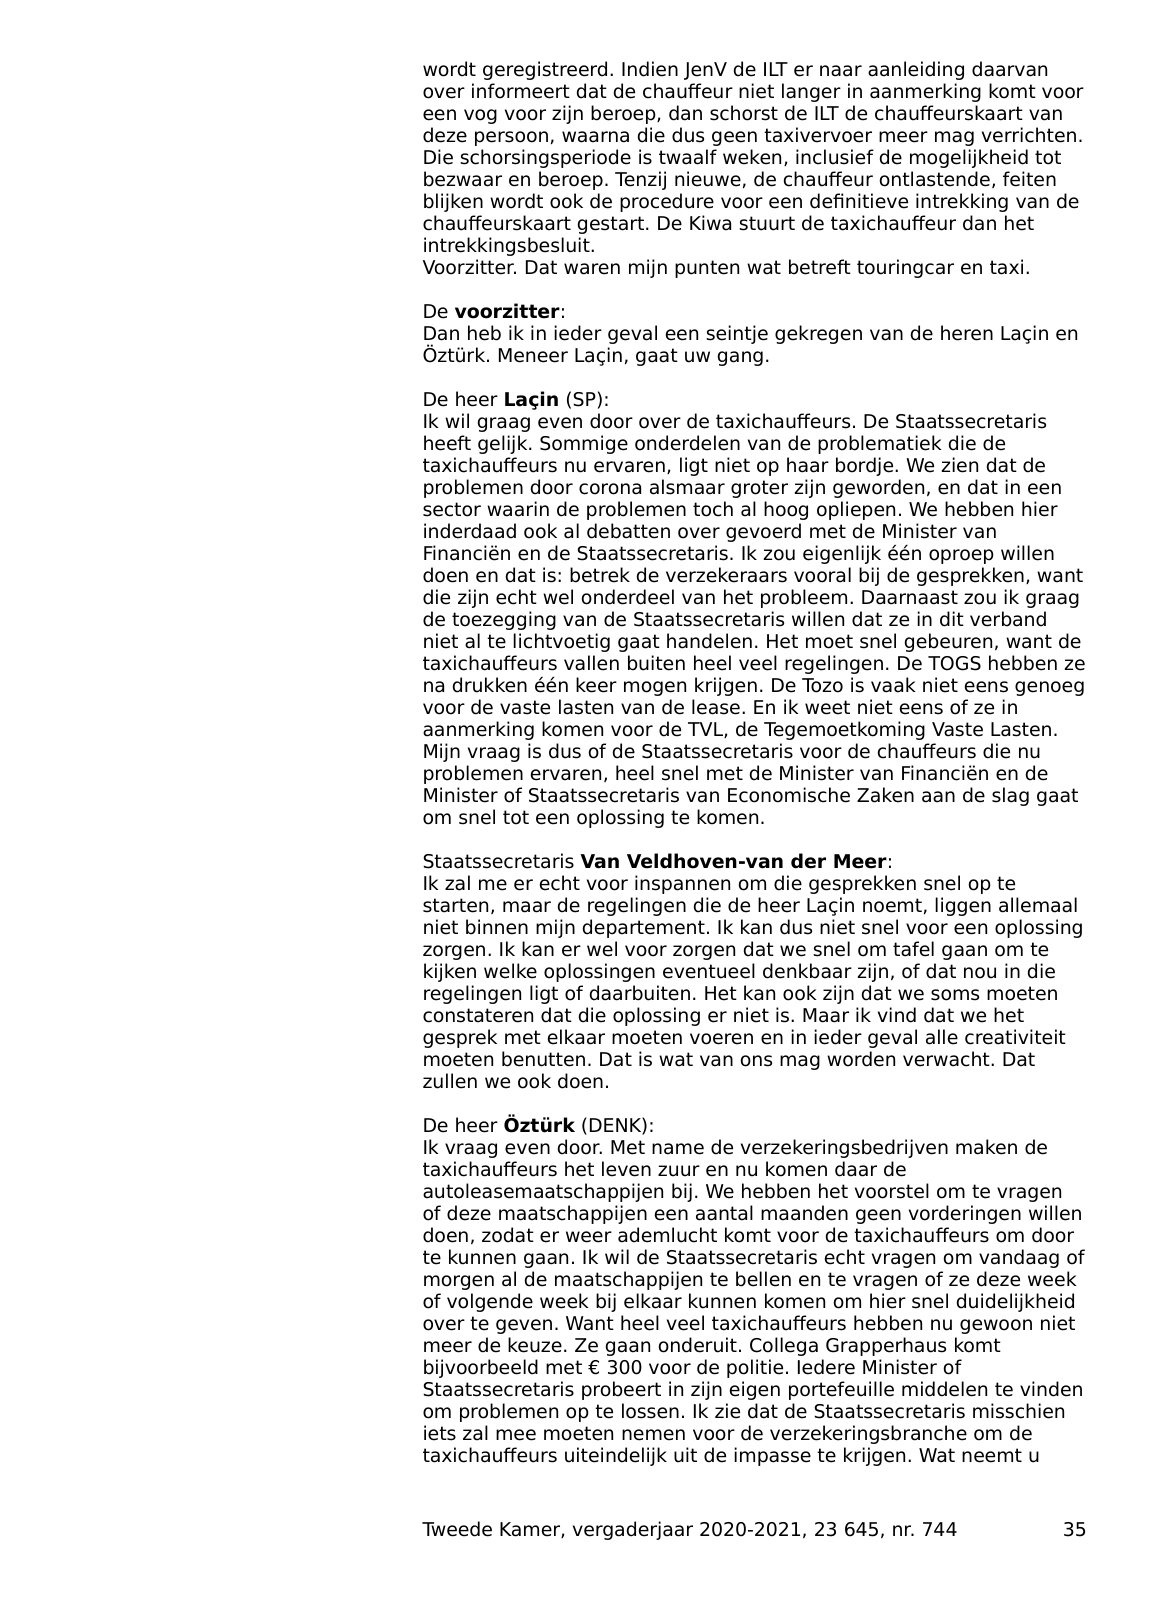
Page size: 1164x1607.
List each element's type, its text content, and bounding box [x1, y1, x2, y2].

text Ik wil graag even door over de taxichauffeurs. De Staatssecretaris heeft gelijk. Sommige onderdelen van de problematiek die de taxichauffeurs nu ervaren, ligt niet op haar bordje. We zien dat de problemen door corona alsmaar groter zijn geworden, en dat in een sector waarin de problemen toch al hoog opliepen. We hebben hier inderdaad ook al debatten over gevoerd met de Minister van Financiën en de Staatssecretaris. Ik zou eigenlijk één oproep willen doen en dat is: betrek de verzekeraars vooral bij de gesprekken, want die zijn echt wel onderdeel van het probleem. Daarnaast zou ik graag de toezegging van de Staatssecretaris willen dat ze in dit verband niet al te lichtvoetig gaat handelen. Het moet snel gebeuren, want de taxichauffeurs vallen buiten heel veel regelingen. De TOGS hebben ze na drukken één keer mogen krijgen. De Tozo is vaak niet eens genoeg voor de vaste lasten van de lease. En ik weet niet eens of ze in aanmerking komen voor de TVL, de Tegemoetkoming Vaste Lasten. Mijn vraag is dus of de Staatssecretaris voor de chauffeurs die nu problemen ervaren, heel snel met de Minister van Financiën en de Minister of Staatssecretaris van Economische Zaken aan de slag gaat om snel tot een oplossing te komen. [422, 411, 1087, 829]
text Voorzitter. Dat waren mijn punten wat betreft touringcar en taxi. [422, 257, 1087, 279]
text De heer Laçin (SP): [422, 389, 1087, 411]
text wordt geregistreerd. Indien JenV de ILT er naar aanleiding daarvan over informeert dat de chauffeur niet langer in aanmerking komt voor een vog voor zijn beroep, dan schorst de ILT de chauffeurskaart van deze persoon, waarna die dus geen taxivervoer meer mag verrichten. Die schorsingsperiode is twaalf weken, inclusief de mogelijkheid tot bezwaar en beroep. Tenzij nieuwe, de chauffeur ontlastende, feiten blijken wordt ook de procedure voor een definitieve intrekking van de chauffeurskaart gestart. De Kiwa stuurt de taxichauffeur dan het intrekkingsbesluit. [422, 59, 1087, 257]
text Staatssecretaris Van Veldhoven-van der Meer: [422, 851, 1087, 873]
text De voorzitter: [422, 301, 1087, 323]
text Ik zal me er echt voor inspannen om die gesprekken snel op te starten, maar de regelingen die de heer Laçin noemt, liggen allemaal niet binnen mijn departement. Ik kan dus niet snel voor een oplossing zorgen. Ik kan er wel voor zorgen dat we snel om tafel gaan om te kijken welke oplossingen eventueel denkbaar zijn, of dat nou in die regelingen ligt of daarbuiten. Het kan ook zijn dat we soms moeten constateren dat die oplossing er niet is. Maar ik vind dat we het gesprek met elkaar moeten voeren en in ieder geval alle creativiteit moeten benutten. Dat is wat van ons mag worden verwacht. Dat zullen we ook doen. [422, 873, 1087, 1093]
text Dan heb ik in ieder geval een seintje gekregen van de heren Laçin en Öztürk. Meneer Laçin, gaat uw gang. [422, 323, 1087, 367]
text De heer Öztürk (DENK): [422, 1115, 1087, 1137]
text Ik vraag even door. Met name de verzekeringsbedrijven maken de taxichauffeurs het leven zuur en nu komen daar de autoleasemaatschappijen bij. We hebben het voorstel om te vragen of deze maatschappijen een aantal maanden geen vorderingen willen doen, zodat er weer ademlucht komt voor de taxichauffeurs om door te kunnen gaan. Ik wil de Staatssecretaris echt vragen om vandaag of morgen al de maatschappijen te bellen en te vragen of ze deze week of volgende week bij elkaar kunnen komen om hier snel duidelijkheid over te geven. Want heel veel taxichauffeurs hebben nu gewoon niet meer de keuze. Ze gaan onderuit. Collega Grapperhaus komt bijvoorbeeld met € 300 voor de politie. Iedere Minister of Staatssecretaris probeert in zijn eigen portefeuille middelen te vinden om problemen op te lossen. Ik zie dat de Staatssecretaris misschien iets zal mee moeten nemen voor de verzekeringsbranche om de taxichauffeurs uiteindelijk uit de impasse te krijgen. Wat neemt u [422, 1137, 1087, 1467]
